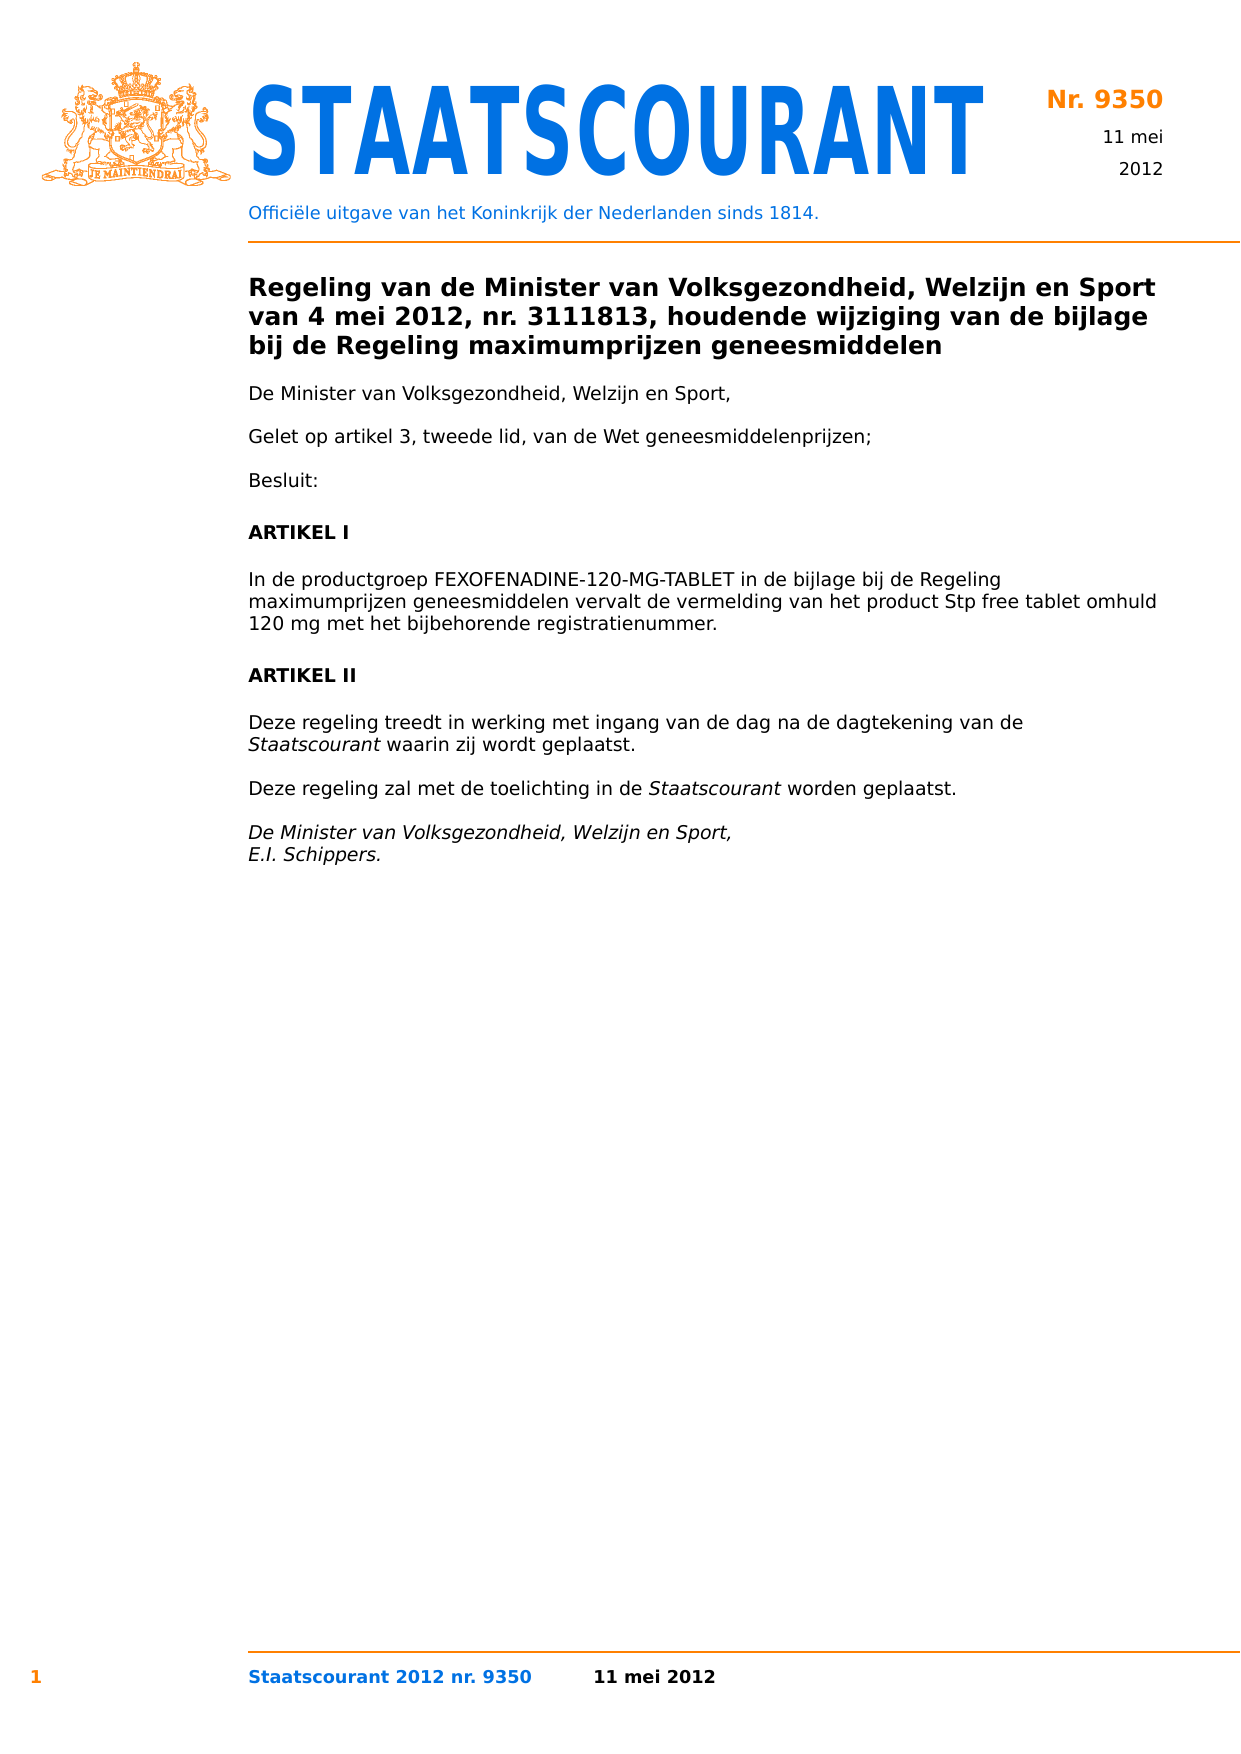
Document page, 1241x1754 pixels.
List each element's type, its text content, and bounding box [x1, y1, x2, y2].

picture [41, 62, 231, 186]
table_cell 11 mei [998, 121, 1240, 153]
subtitle Regeling van de Minister van Volksgezondheid, Welzijn en Sport van 4 mei 2012, nr. 3111813, houdende wijziging van de bijlage bij de Regeling maximumprijzen geneesmiddelen [248, 273, 1163, 361]
text De Minister van Volksgezondheid, Welzijn en Sport, [248, 382, 1163, 404]
subtitle ARTIKEL II [248, 665, 1163, 687]
table_cell 2012 [998, 153, 1240, 203]
subtitle ARTIKEL I [248, 522, 1163, 544]
text Besluit: [248, 470, 1163, 492]
text Deze regeling treedt in werking met ingang van de dag na de dagtekening van de Staatscourant waarin zij wordt geplaatst. [248, 712, 1163, 756]
table_header STAATSCOURANT [248, 62, 998, 203]
table_header [25, 62, 248, 241]
table_header Nr. 9350 [998, 62, 1240, 121]
text Gelet op artikel 3, tweede lid, van de Wet geneesmiddelenprijzen; [248, 426, 1163, 448]
text In de productgroep FEXOFENADINE-120-MG-TABLET in de bijlage bij de Regeling maximumprijzen geneesmiddelen vervalt de vermelding van het product Stp free tablet omhuld 120 mg met het bijbehorende registratienummer. [248, 569, 1163, 635]
table_cell Officiële uitgave van het Koninkrijk der Nederlanden sinds 1814. [248, 203, 1240, 241]
text De Minister van Volksgezondheid, Welzijn en Sport, E.I. Schippers. [248, 822, 1163, 866]
text Deze regeling zal met de toelichting in de Staatscourant worden geplaatst. [248, 778, 1163, 800]
